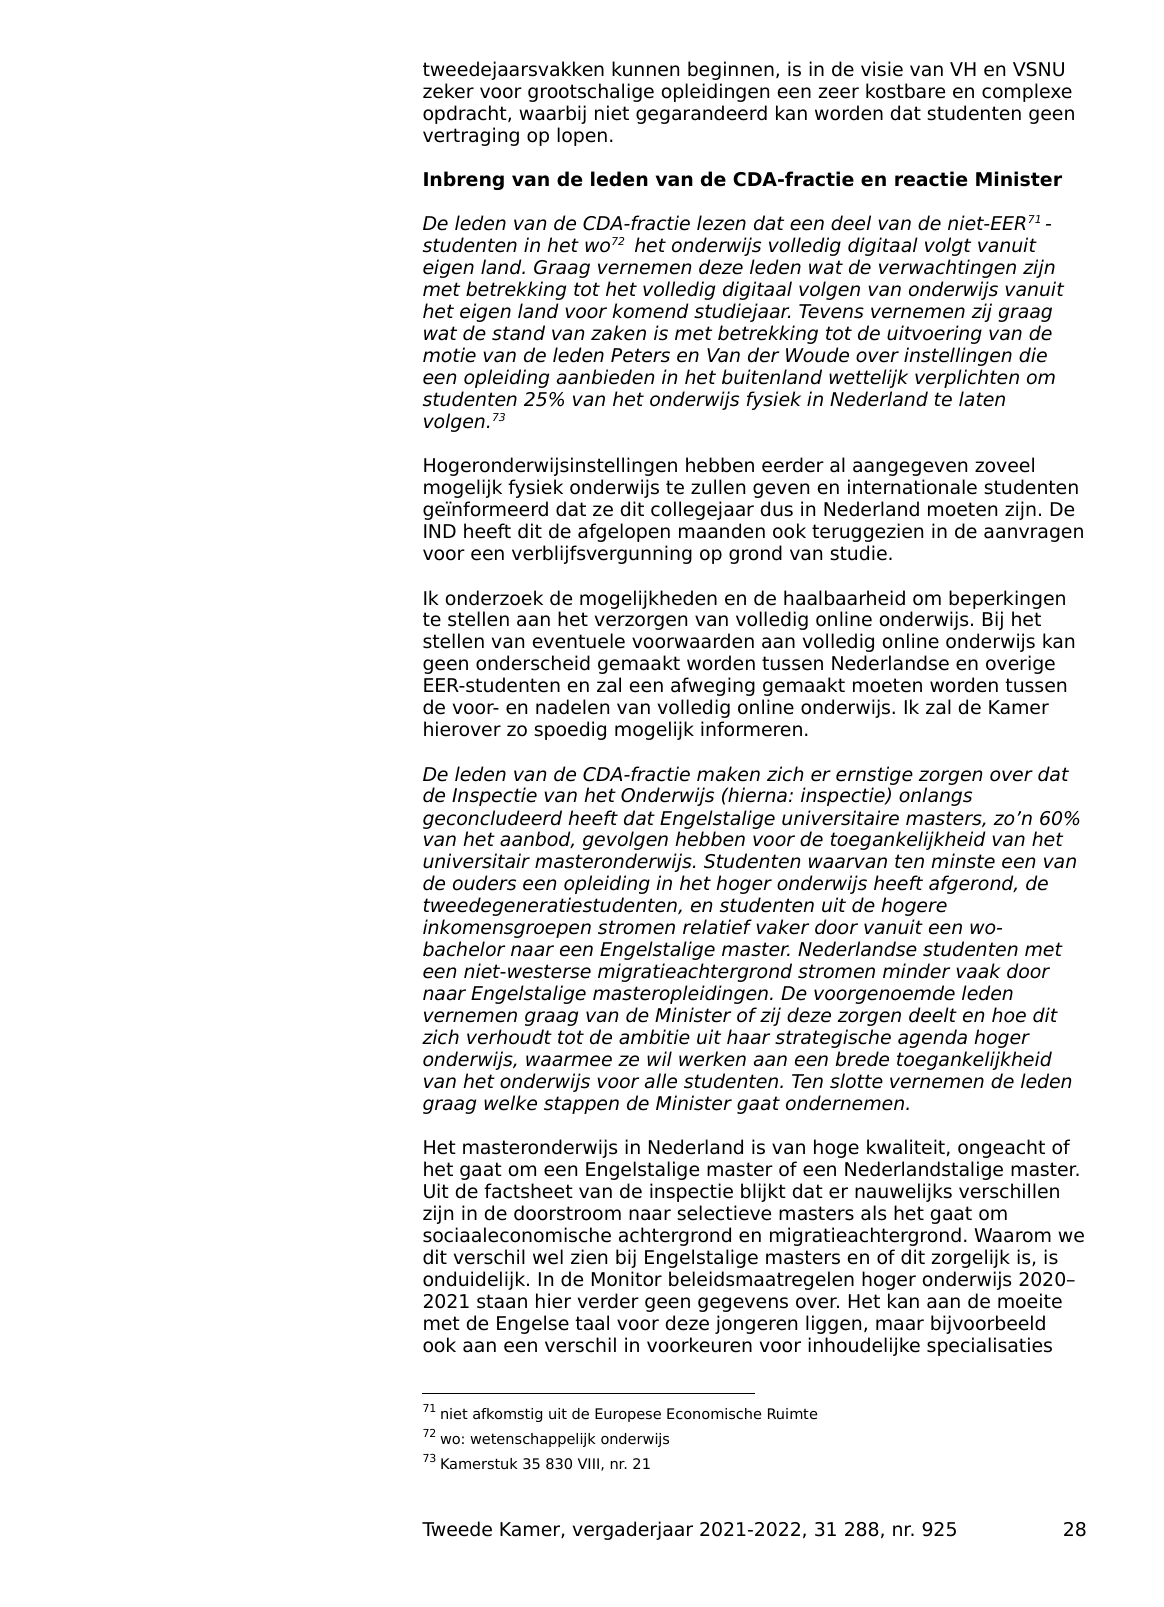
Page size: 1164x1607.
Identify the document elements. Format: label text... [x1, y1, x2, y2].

text Kamerstuk 35 830 VIII, nr. 21 [422, 1452, 1087, 1474]
text Ik onderzoek de mogelijkheden en de haalbaarheid om beperkingen te stellen aan het verzorgen van volledig online onderwijs. Bij het stellen van eventuele voorwaarden aan volledig online onderwijs kan geen onderscheid gemaakt worden tussen Nederlandse en overige EER-studenten en zal een afweging gemaakt moeten worden tussen de voor- en nadelen van volledig online onderwijs. Ik zal de Kamer hierover zo spoedig mogelijk informeren. [422, 587, 1087, 741]
text tweedejaarsvakken kunnen beginnen, is in de visie van VH en VSNU zeker voor grootschalige opleidingen een zeer kostbare en complexe opdracht, waarbij niet gegarandeerd kan worden dat studenten geen vertraging op lopen. [422, 59, 1087, 147]
subtitle Inbreng van de leden van de CDA-fractie en reactie Minister [422, 169, 1087, 191]
text Hogeronderwijsinstellingen hebben eerder al aangegeven zoveel mogelijk fysiek onderwijs te zullen geven en internationale studenten geïnformeerd dat ze dit collegejaar dus in Nederland moeten zijn. De IND heeft dit de afgelopen maanden ook teruggezien in de aanvragen voor een verblijfsvergunning op grond van studie. [422, 455, 1087, 565]
text wo: wetenschappelijk onderwijs [422, 1427, 1087, 1449]
text De leden van de CDA-fractie lezen dat een deel van de niet-EER-studenten in het wo het onderwijs volledig digitaal volgt vanuit eigen land. Graag vernemen deze leden wat de verwachtingen zijn met betrekking tot het volledig digitaal volgen van onderwijs vanuit het eigen land voor komend studiejaar. Tevens vernemen zij graag wat de stand van zaken is met betrekking tot de uitvoering van de motie van de leden Peters en Van der Woude over instellingen die een opleiding aanbieden in het buitenland wettelijk verplichten om studenten 25% van het onderwijs fysiek in Nederland te laten volgen. [422, 213, 1087, 433]
text Het masteronderwijs in Nederland is van hoge kwaliteit, ongeacht of het gaat om een Engelstalige master of een Nederlandstalige master. Uit de factsheet van de inspectie blijkt dat er nauwelijks verschillen zijn in de doorstroom naar selectieve masters als het gaat om sociaaleconomische achtergrond en migratieachtergrond. Waarom we dit verschil wel zien bij Engelstalige masters en of dit zorgelijk is, is onduidelijk. In de Monitor beleidsmaatregelen hoger onderwijs 2020–2021 staan hier verder geen gegevens over. Het kan aan de moeite met de Engelse taal voor deze jongeren liggen, maar bijvoorbeeld ook aan een verschil in voorkeuren voor inhoudelijke specialisaties [422, 1137, 1087, 1357]
text niet afkomstig uit de Europese Economische Ruimte [422, 1402, 1087, 1424]
text De leden van de CDA-fractie maken zich er ernstige zorgen over dat de Inspectie van het Onderwijs (hierna: inspectie) onlangs geconcludeerd heeft dat Engelstalige universitaire masters, zo’n 60% van het aanbod, gevolgen hebben voor de toegankelijkheid van het universitair masteronderwijs. Studenten waarvan ten minste een van de ouders een opleiding in het hoger onderwijs heeft afgerond, de tweedegeneratiestudenten, en studenten uit de hogere inkomensgroepen stromen relatief vaker door vanuit een wo-bachelor naar een Engelstalige master. Nederlandse studenten met een niet-westerse migratieachtergrond stromen minder vaak door naar Engelstalige masteropleidingen. De voorgenoemde leden vernemen graag van de Minister of zij deze zorgen deelt en hoe dit zich verhoudt tot de ambitie uit haar strategische agenda hoger onderwijs, waarmee ze wil werken aan een brede toegankelijkheid van het onderwijs voor alle studenten. Ten slotte vernemen de leden graag welke stappen de Minister gaat ondernemen. [422, 763, 1087, 1115]
